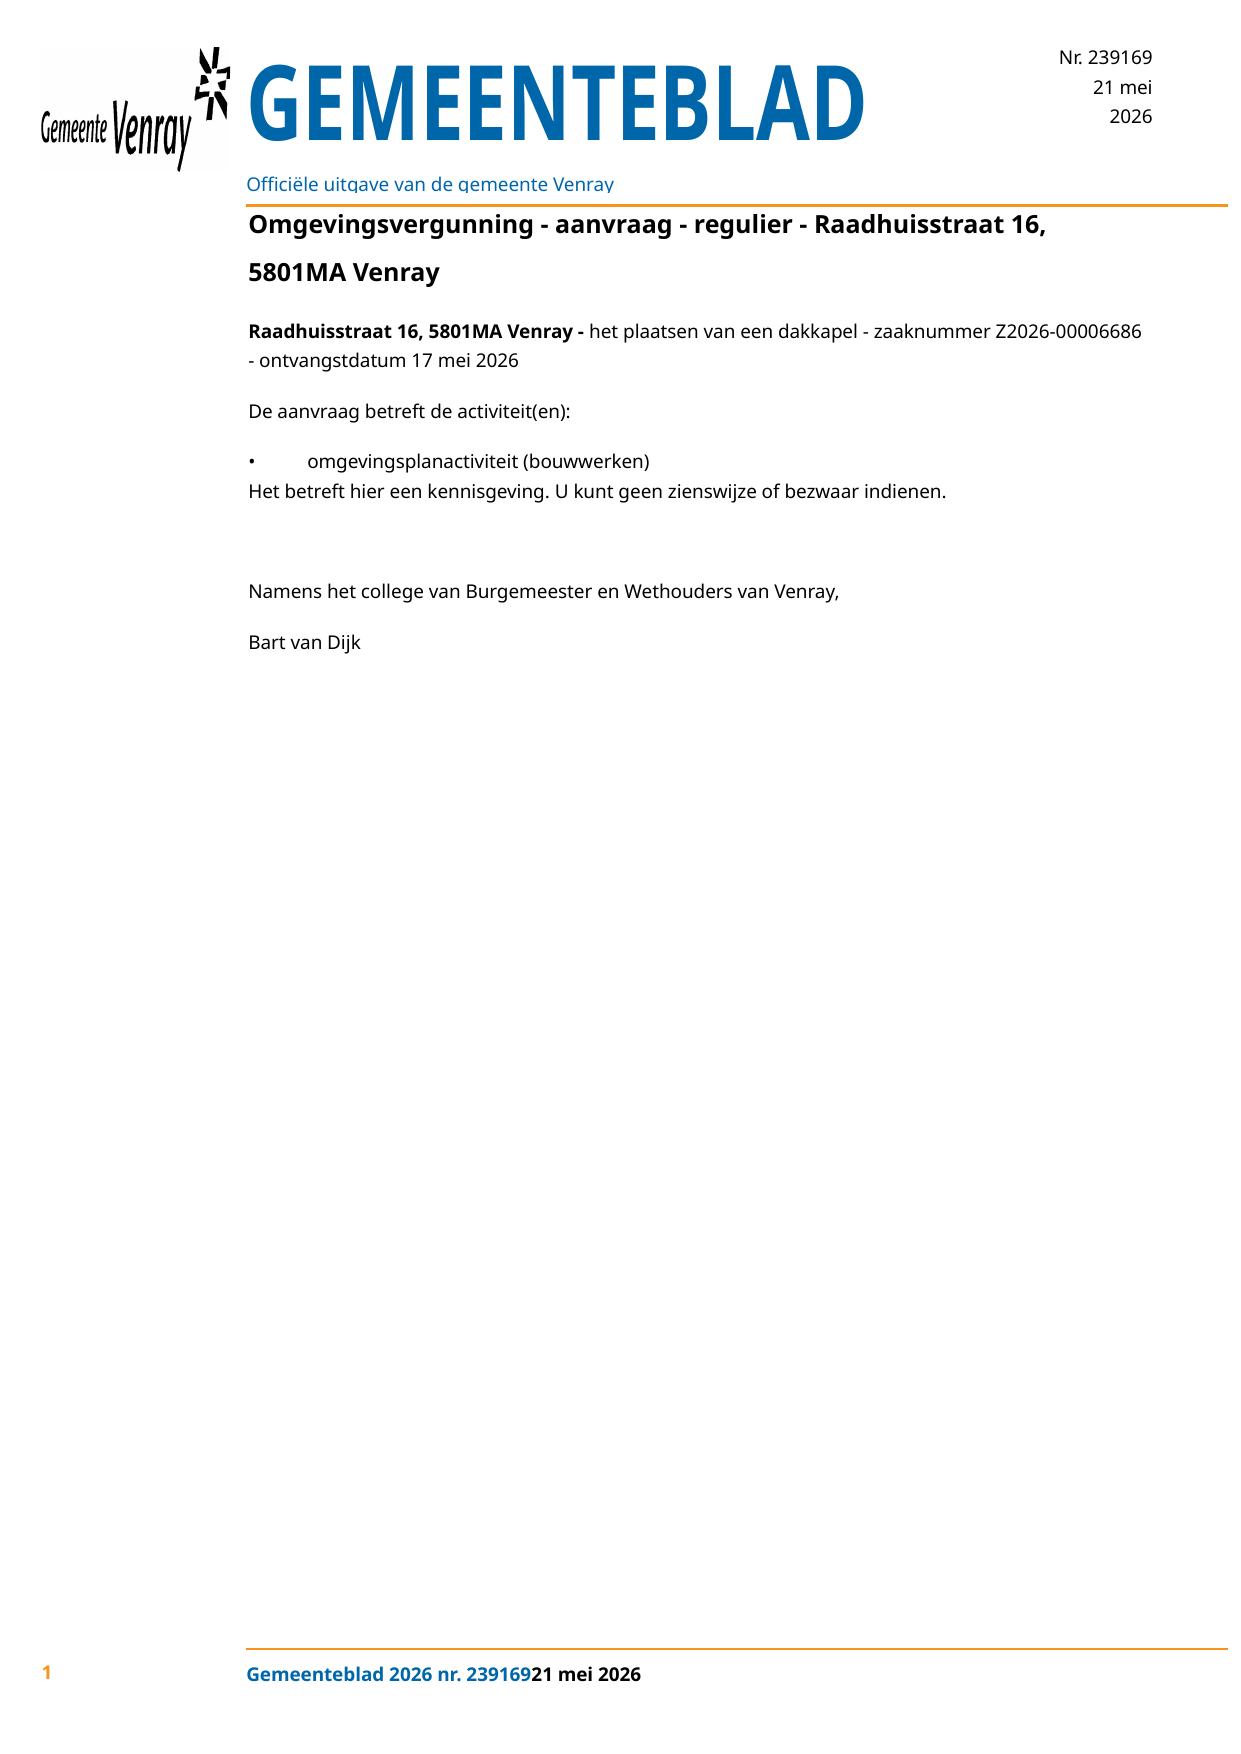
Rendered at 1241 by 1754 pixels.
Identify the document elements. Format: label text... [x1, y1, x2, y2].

picture [41, 47, 231, 172]
text De aanvraag betreft de activiteit(en): [248, 398, 1152, 424]
text Raadhuisstraat 16, 5801MA Venray - het plaatsen van een dakkapel - zaaknummer Z2026-00006686 - ontvangstdatum 17 mei 2026 [248, 318, 1152, 373]
text Bart van Dijk [248, 629, 1152, 655]
text Namens het college van Burgemeester en Wethouders van Venray, [248, 579, 1152, 604]
list omgevingsplanactiviteit (bouwwerken) [248, 448, 1152, 474]
text Het betreft hier een kennisgeving. U kunt geen zienswijze of bezwaar indienen. [248, 478, 1152, 504]
text Omgevingsvergunning - aanvraag - regulier - Raadhuisstraat 16, 5801MA Venray [248, 207, 1152, 288]
